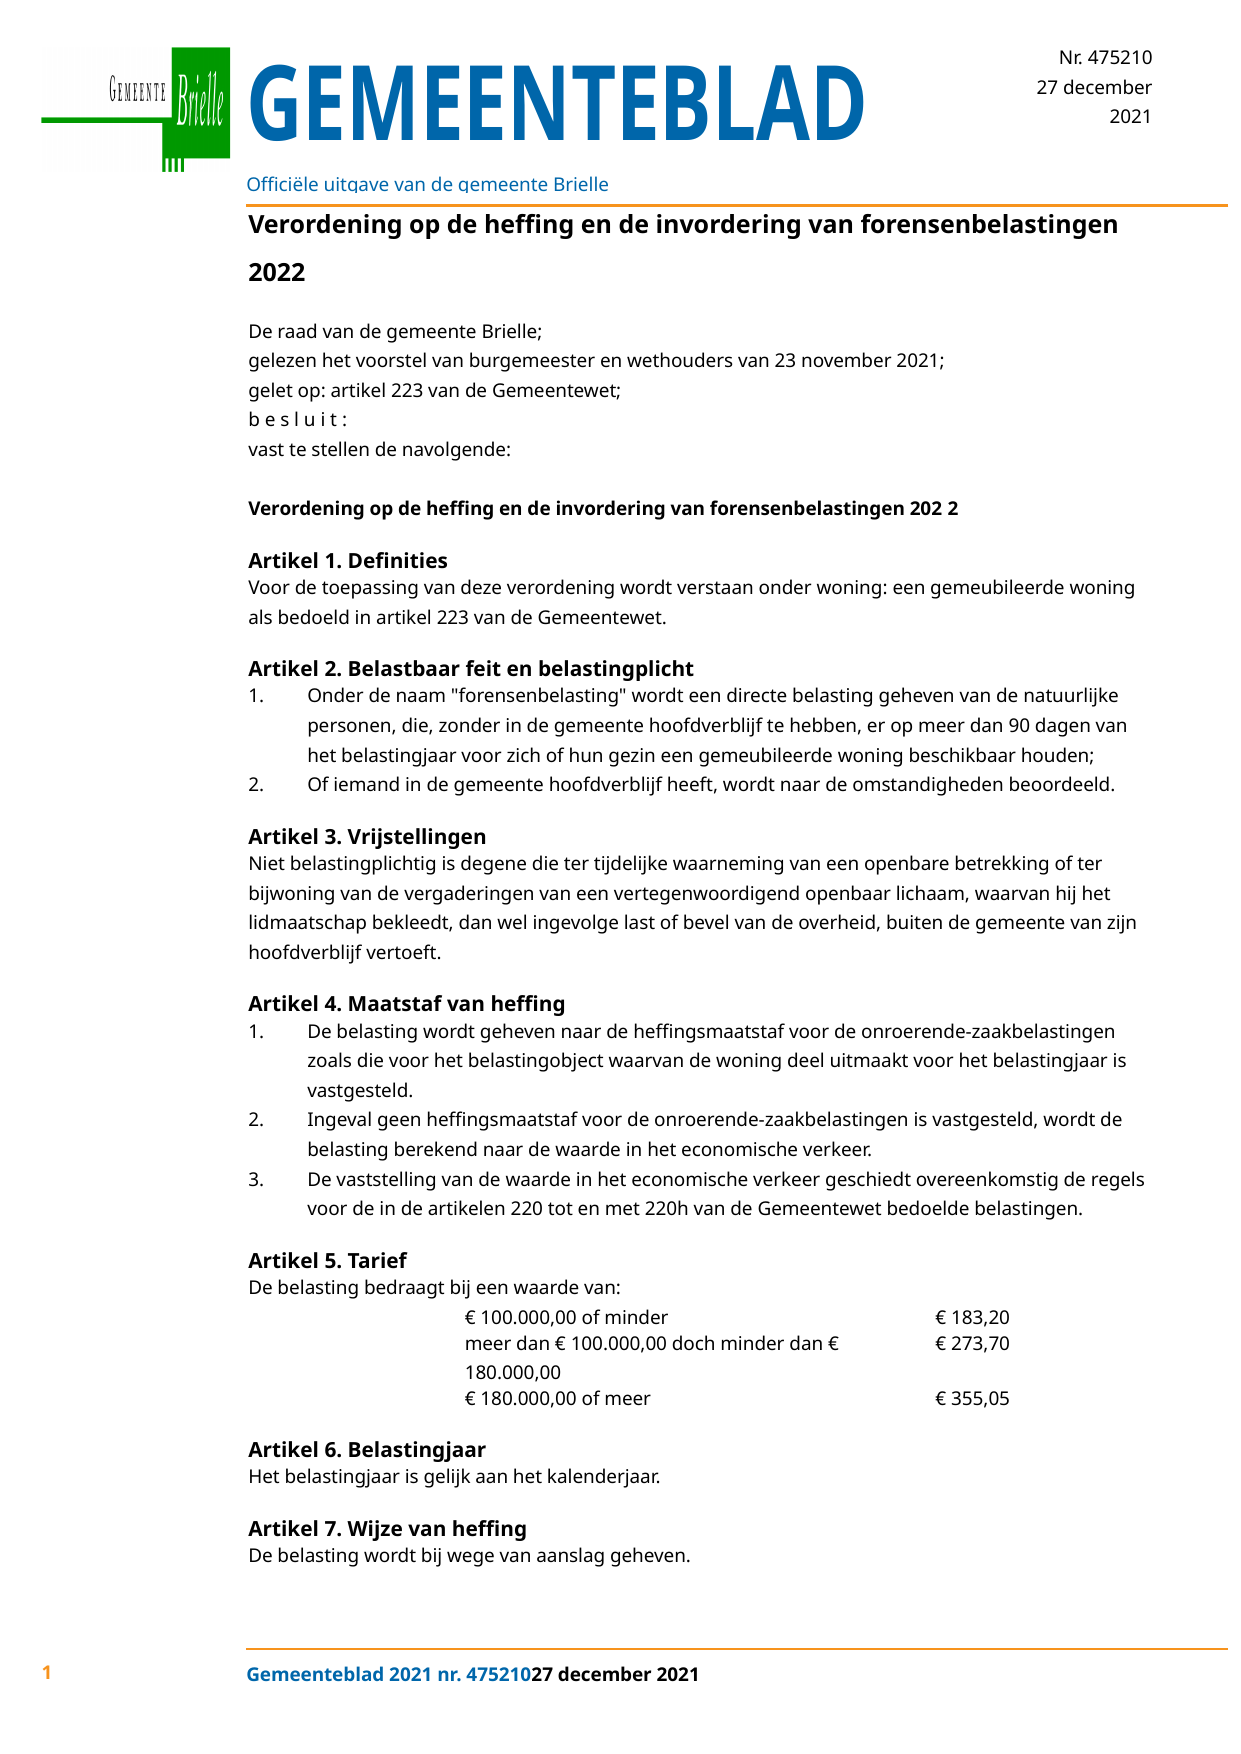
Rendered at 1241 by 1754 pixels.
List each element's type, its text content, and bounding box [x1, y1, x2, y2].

list De vaststelling van de waarde in het economische verkeer geschiedt overeenkomstig de regels voor de in de artikelen 220 tot en met 220h van de Gemeentewet bedoelde belastingen. [248, 1166, 1152, 1221]
picture [41, 47, 231, 172]
list Onder de naam "forensenbelasting" wordt een directe belasting geheven van de natuurlijke personen, die, zonder in de gemeente hoofdverblijf te hebben, er op meer dan 90 dagen van het belastingjaar voor zich of hun gezin een gemeubileerde woning beschikbaar houden; [248, 683, 1152, 768]
list De belasting wordt geheven naar de heffingsmaatstaf voor de onroerende-zaakbelastingen zoals die voor het belastingobject waarvan de woning deel uitmaakt voor het belastingjaar is vastgesteld. [248, 1018, 1152, 1103]
table_cell meer dan € 100.000,00 doch minder dan € 180.000,00 [465, 1330, 935, 1385]
text vast te stellen de navolgende: [248, 436, 1152, 462]
text Voor de toepassing van deze verordening wordt verstaan onder woning: een gemeubileerde woning als bedoeld in artikel 223 van de Gemeentewet. [248, 574, 1152, 629]
table_cell € 273,70 [935, 1330, 1152, 1385]
text Artikel 4. Maatstaf van heffing [248, 989, 1152, 1018]
text Verordening op de heffing en de invordering van forensenbelastingen 202 2 [248, 495, 1152, 521]
text Artikel 7. Wijze van heffing [248, 1514, 1152, 1542]
table_header [248, 1304, 464, 1330]
list Ingeval geen heffingsmaatstaf voor de onroerende-zaakbelastingen is vastgesteld, wordt de belasting berekend naar de waarde in het economische verkeer. [248, 1107, 1152, 1162]
text gelezen het voorstel van burgemeester en wethouders van 23 november 2021; [248, 347, 1152, 373]
text Artikel 6. Belastingjaar [248, 1435, 1152, 1463]
text De belasting wordt bij wege van aanslag geheven. [248, 1542, 1152, 1568]
text Artikel 2. Belastbaar feit en belastingplicht [248, 654, 1152, 683]
table_cell [248, 1330, 464, 1385]
text Artikel 3. Vrijstellingen [248, 822, 1152, 850]
text De raad van de gemeente Brielle; [248, 318, 1152, 344]
text Verordening op de heffing en de invordering van forensenbelastingen 2022 [248, 207, 1152, 288]
text Niet belastingplichtig is degene die ter tijdelijke waarneming van een openbare betrekking of ter bijwoning van de vergaderingen van een vertegenwoordigend openbaar lichaam, waarvan hij het lidmaatschap bekleedt, dan wel ingevolge last of bevel van de overheid, buiten de gemeente van zijn hoofdverblijf vertoeft. [248, 850, 1152, 965]
text Artikel 5. Tarief [248, 1246, 1152, 1274]
text Artikel 1. Definities [248, 546, 1152, 574]
table_cell € 180.000,00 of meer [465, 1385, 935, 1411]
table_header € 100.000,00 of minder [465, 1304, 935, 1330]
text De belasting bedraagt bij een waarde van: [248, 1274, 1152, 1300]
table_cell [248, 1385, 464, 1411]
text b e s l u i t : [248, 407, 1152, 432]
text Het belastingjaar is gelijk aan het kalenderjaar. [248, 1463, 1152, 1489]
text gelet op: artikel 223 van de Gemeentewet; [248, 377, 1152, 403]
table_header € 183,20 [935, 1304, 1152, 1330]
list Of iemand in de gemeente hoofdverblijf heeft, wordt naar de omstandigheden beoordeeld. [248, 771, 1152, 797]
table_cell € 355,05 [935, 1385, 1152, 1411]
